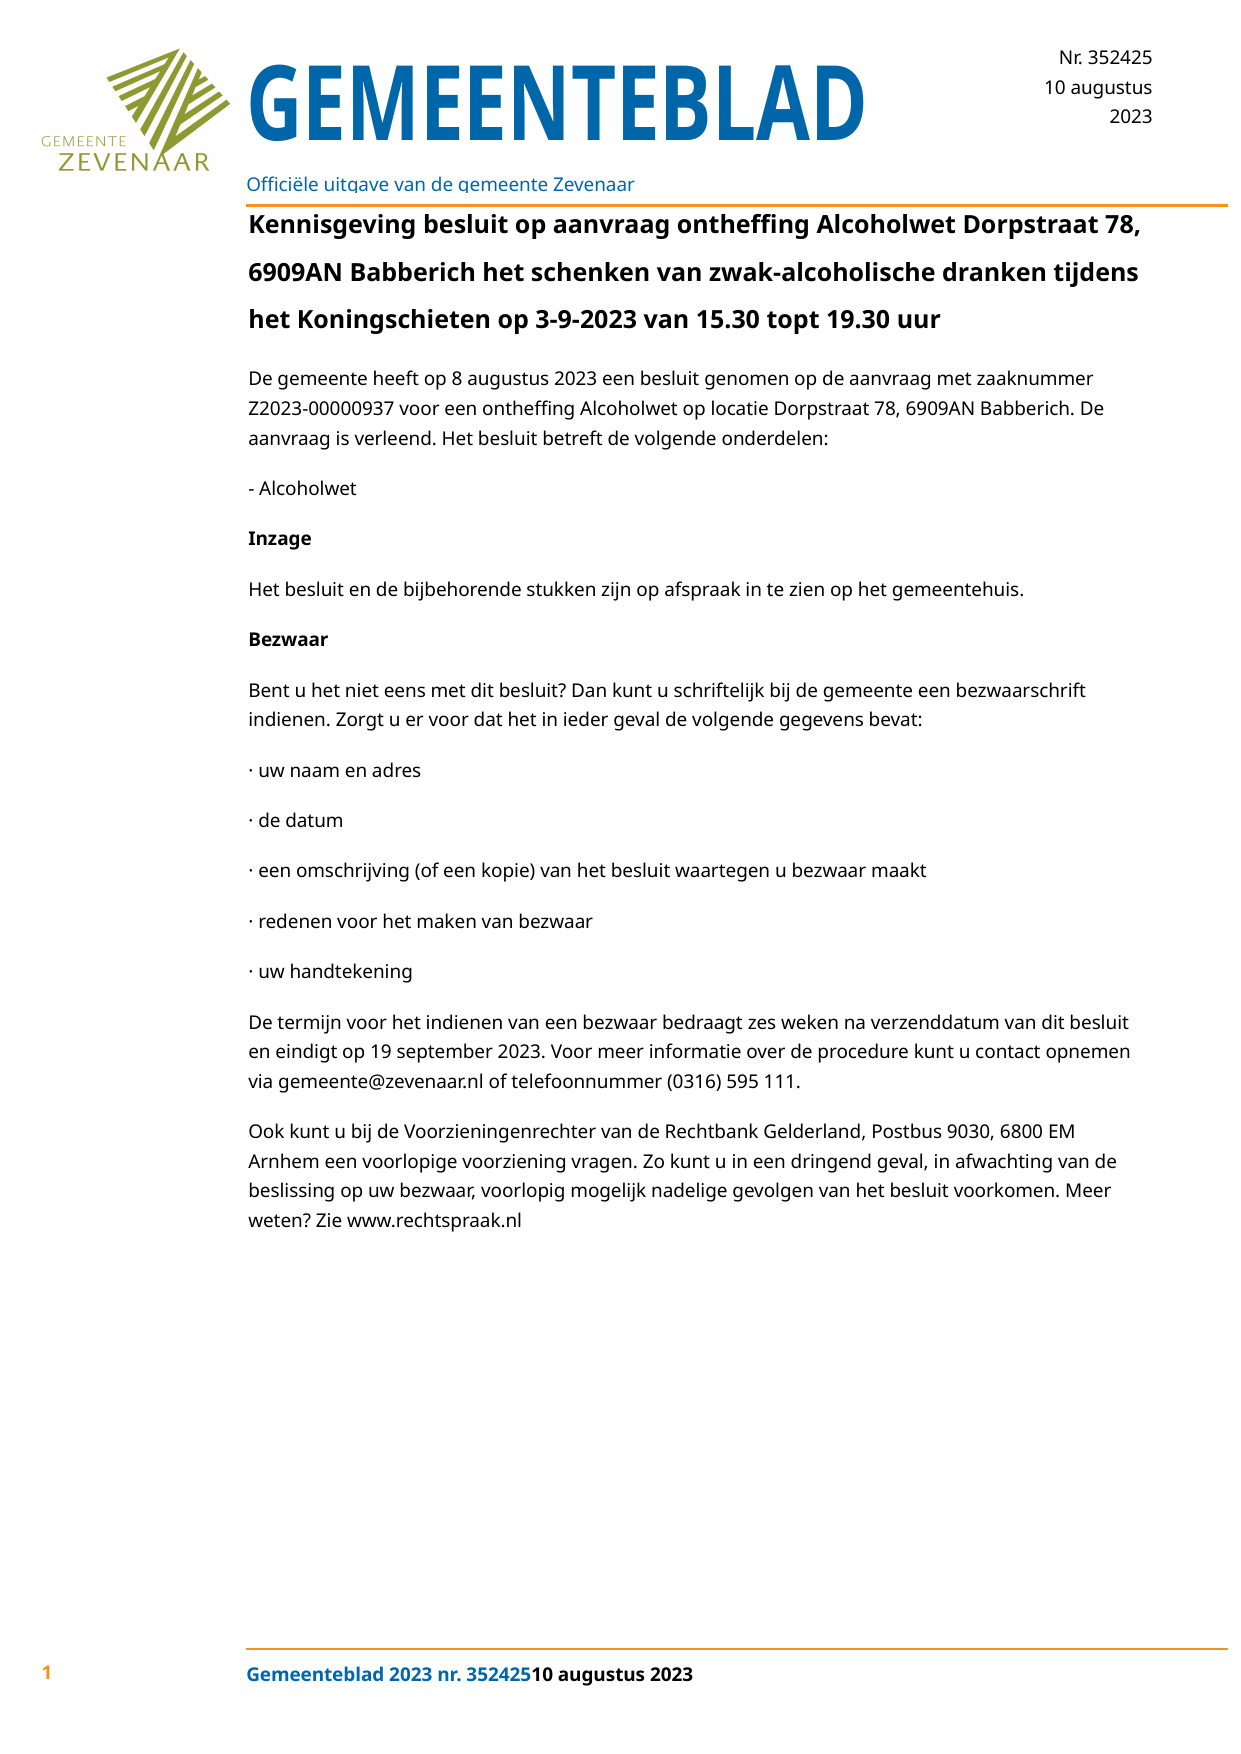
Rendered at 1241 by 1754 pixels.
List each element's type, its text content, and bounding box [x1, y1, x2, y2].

text · de datum [248, 807, 1152, 833]
text De gemeente heeft op 8 augustus 2023 een besluit genomen op de aanvraag met zaaknummer Z2023-00000937 voor een ontheffing Alcoholwet op locatie Dorpstraat 78, 6909AN Babberich. De aanvraag is verleend. Het besluit betreft de volgende onderdelen: [248, 366, 1152, 450]
text Kennisgeving besluit op aanvraag ontheffing Alcoholwet Dorpstraat 78, 6909AN Babberich het schenken van zwak-alcoholische dranken tijdens het Koningschieten op 3-9-2023 van 15.30 topt 19.30 uur [248, 207, 1152, 336]
text - Alcoholwet [248, 475, 1152, 501]
text Het besluit en de bijbehorende stukken zijn op afspraak in te zien op het gemeentehuis. [248, 576, 1152, 602]
text · een omschrijving (of een kopie) van het besluit waartegen u bezwaar maakt [248, 858, 1152, 883]
text De termijn voor het indienen van een bezwaar bedraagt zes weken na verzenddatum van dit besluit en eindigt op 19 september 2023. Voor meer informatie over de procedure kunt u contact opnemen via gemeente@zevenaar.nl of telefoonnummer (0316) 595 111. [248, 1009, 1152, 1094]
text · uw handtekening [248, 958, 1152, 984]
text Ook kunt u bij de Voorzieningenrechter van de Rechtbank Gelderland, Postbus 9030, 6800 EM Arnhem een voorlopige voorziening vragen. Zo kunt u in een dringend geval, in afwachting van de beslissing op uw bezwaar, voorlopig mogelijk nadelige gevolgen van het besluit voorkomen. Meer weten? Zie www.rechtspraak.nl [248, 1118, 1152, 1233]
text · redenen voor het maken van bezwaar [248, 908, 1152, 934]
picture [41, 47, 231, 172]
text Bezwaar [248, 626, 1152, 652]
text Bent u het niet eens met dit besluit? Dan kunt u schriftelijk bij de gemeente een bezwaarschrift indienen. Zorgt u er voor dat het in ieder geval de volgende gegevens bevat: [248, 677, 1152, 732]
text Inzage [248, 526, 1152, 551]
text · uw naam en adres [248, 757, 1152, 782]
